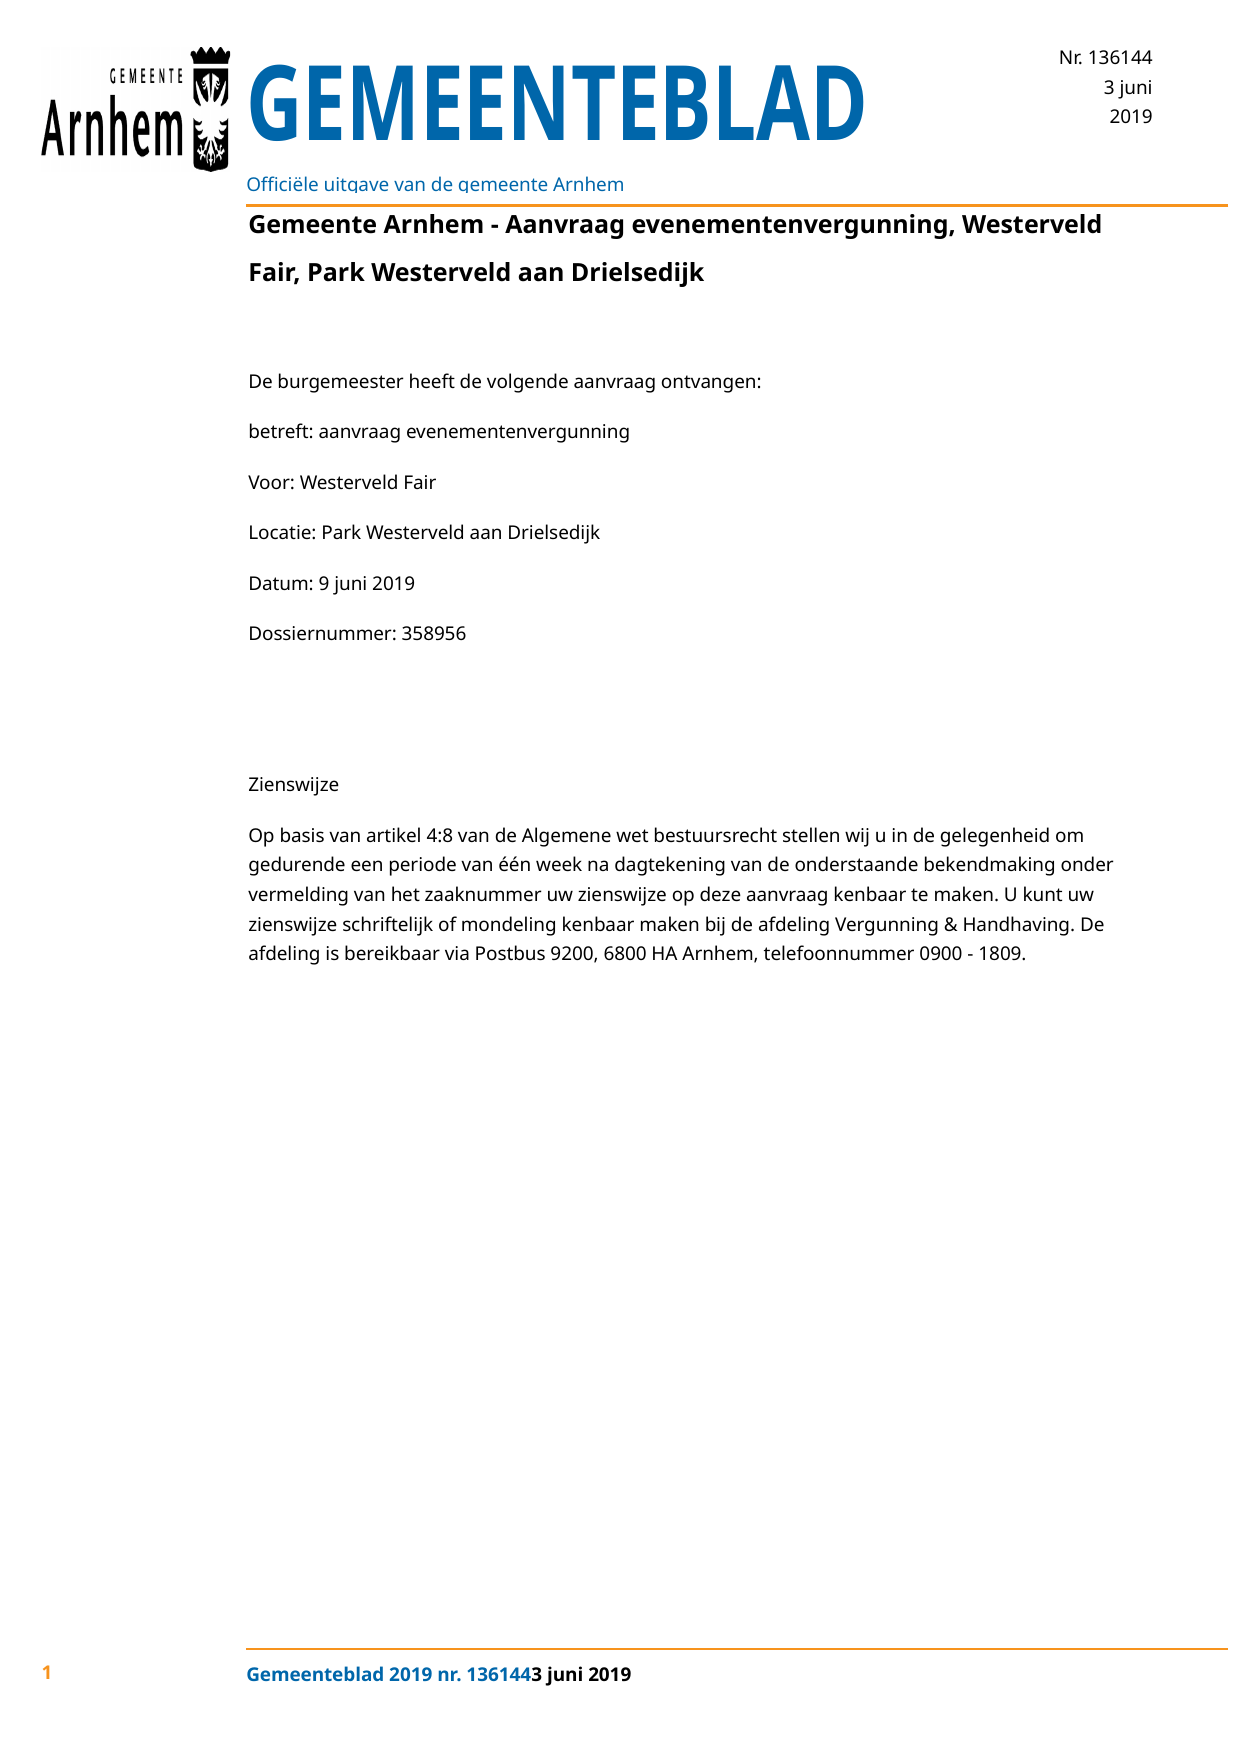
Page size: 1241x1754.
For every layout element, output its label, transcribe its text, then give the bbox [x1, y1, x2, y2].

text Dossiernummer: 358956 [248, 620, 1152, 646]
text betreft: aanvraag evenementenvergunning [248, 419, 1152, 444]
text Voor: Westerveld Fair [248, 469, 1152, 495]
text De burgemeester heeft de volgende aanvraag ontvangen: [248, 368, 1152, 394]
text Locatie: Park Westerveld aan Drielsedijk [248, 519, 1152, 545]
text Gemeente Arnhem - Aanvraag evenementenvergunning, Westerveld Fair, Park Westerveld aan Drielsedijk [248, 207, 1152, 288]
text Zienswijze [248, 772, 1152, 797]
text Datum: 9 juni 2019 [248, 570, 1152, 596]
picture [41, 47, 231, 172]
text Op basis van artikel 4:8 van de Algemene wet bestuursrecht stellen wij u in de gelegenheid om gedurende een periode van één week na dagtekening van de onderstaande bekendmaking onder vermelding van het zaaknummer uw zienswijze op deze aanvraag kenbaar te maken. U kunt uw zienswijze schriftelijk of mondeling kenbaar maken bij de afdeling Vergunning & Handhaving. De afdeling is bereikbaar via Postbus 9200, 6800 HA Arnhem, telefoonnummer 0900 - 1809. [248, 822, 1152, 966]
